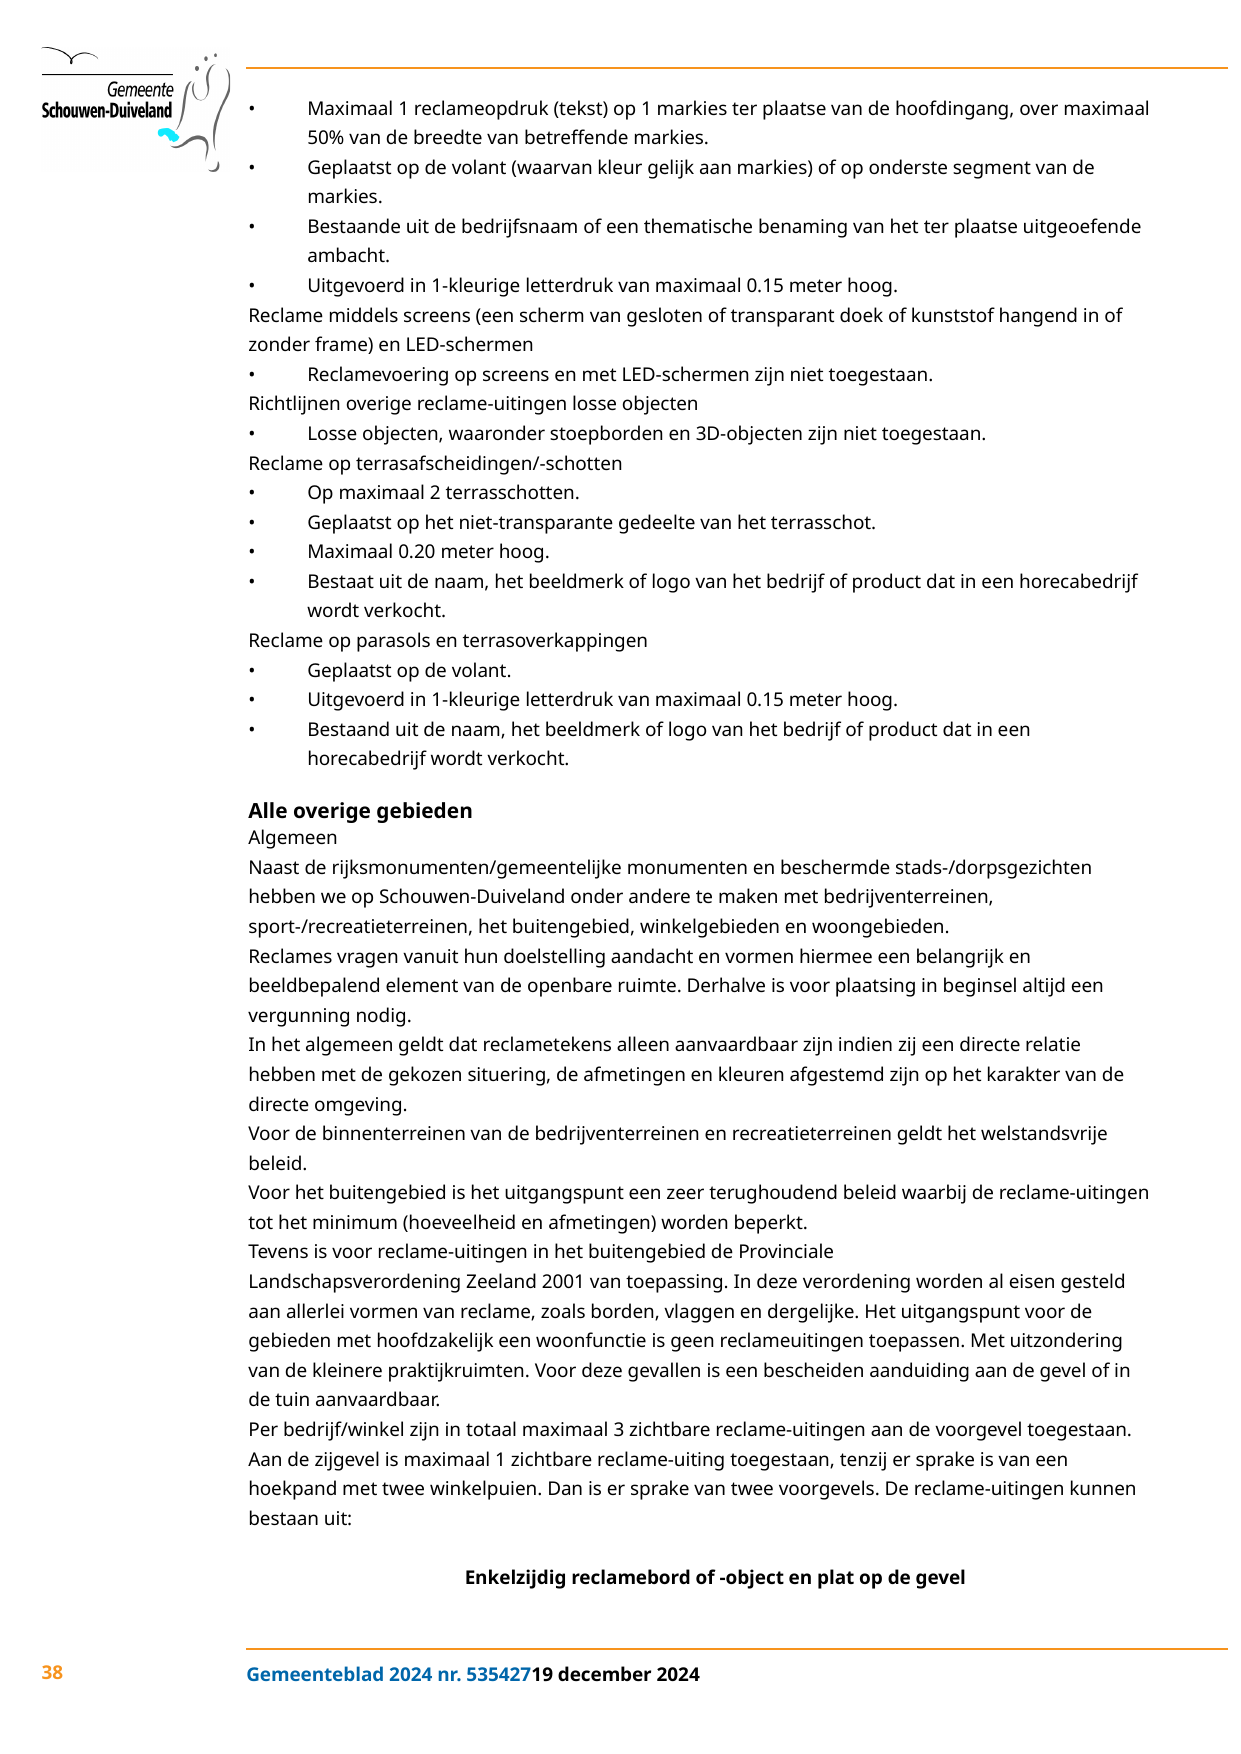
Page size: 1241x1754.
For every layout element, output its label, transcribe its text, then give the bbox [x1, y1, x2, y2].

list Geplaatst op de volant. [248, 657, 1152, 683]
list Uitgevoerd in 1-kleurige letterdruk van maximaal 0.15 meter hoog. [248, 686, 1152, 712]
list Maximaal 0.20 meter hoog. [248, 538, 1152, 564]
text Reclame op parasols en terrasoverkappingen [248, 627, 1152, 653]
text Reclame op terrasafscheidingen/-schotten [248, 450, 1152, 476]
list Bestaande uit de bedrijfsnaam of een thematische benaming van het ter plaatse uitgeoefende ambacht. [248, 213, 1152, 268]
list Bestaand uit de naam, het beeldmerk of logo van het bedrijf of product dat in een horecabedrijf wordt verkocht. [248, 716, 1152, 771]
text Richtlijnen overige reclame-uitingen losse objecten [248, 391, 1152, 416]
list Bestaat uit de naam, het beeldmerk of logo van het bedrijf of product dat in een horecabedrijf wordt verkocht. [248, 568, 1152, 623]
table_header Enkelzijdig reclamebord of -object en plat op de gevel [465, 1564, 1152, 1590]
list Op maximaal 2 terrasschotten. [248, 479, 1152, 505]
text Voor het buitengebied is het uitgangspunt een zeer terughoudend beleid waarbij de reclame-uitingen tot het minimum (hoeveelheid en afmetingen) worden beperkt. [248, 1179, 1152, 1235]
text Voor de binnenterreinen van de bedrijventerreinen en recreatieterreinen geldt het welstandsvrije beleid. [248, 1120, 1152, 1176]
table_header [248, 1564, 464, 1590]
list Maximaal 1 reclameopdruk (tekst) op 1 markies ter plaatse van de hoofdingang, over maximaal 50% van de breedte van betreffende markies. [248, 95, 1152, 150]
list Geplaatst op de volant (waarvan kleur gelijk aan markies) of op onderste segment van de markies. [248, 154, 1152, 209]
list Reclamevoering op screens en met LED-schermen zijn niet toegestaan. [248, 361, 1152, 387]
text Landschapsverordening Zeeland 2001 van toepassing. In deze verordening worden al eisen gesteld aan allerlei vormen van reclame, zoals borden, vlaggen en dergelijke. Het uitgangspunt voor de gebieden met hoofdzakelijk een woonfunctie is geen reclameuitingen toepassen. Met uitzondering van de kleinere praktijkruimten. Voor deze gevallen is een bescheiden aanduiding aan de gevel of in de tuin aanvaardbaar. [248, 1268, 1152, 1412]
list Uitgevoerd in 1-kleurige letterdruk van maximaal 0.15 meter hoog. [248, 272, 1152, 298]
text Naast de rijksmonumenten/gemeentelijke monumenten en beschermde stads-/dorpsgezichten hebben we op Schouwen-Duiveland onder andere te maken met bedrijventerreinen, sport-/recreatieterreinen, het buitengebied, winkelgebieden en woongebieden. [248, 854, 1152, 939]
list Geplaatst op het niet-transparante gedeelte van het terrasschot. [248, 509, 1152, 535]
picture [41, 47, 231, 172]
text Per bedrijf/winkel zijn in totaal maximaal 3 zichtbare reclame-uitingen aan de voorgevel toegestaan. Aan de zijgevel is maximaal 1 zichtbare reclame-uiting toegestaan, tenzij er sprake is van een hoekpand met twee winkelpuien. Dan is er sprake van twee voorgevels. De reclame-uitingen kunnen bestaan uit: [248, 1416, 1152, 1531]
text Algemeen [248, 824, 1152, 850]
text In het algemeen geldt dat reclametekens alleen aanvaardbaar zijn indien zij een directe relatie hebben met de gekozen situering, de afmetingen en kleuren afgestemd zijn op het karakter van de directe omgeving. [248, 1032, 1152, 1116]
list Losse objecten, waaronder stoepborden en 3D-objecten zijn niet toegestaan. [248, 420, 1152, 446]
text Tevens is voor reclame-uitingen in het buitengebied de Provinciale [248, 1239, 1152, 1264]
text Reclames vragen vanuit hun doelstelling aandacht en vormen hiermee een belangrijk en beeldbepalend element van de openbare ruimte. Derhalve is voor plaatsing in beginsel altijd een vergunning nodig. [248, 943, 1152, 1028]
text Alle overige gebieden [248, 796, 1152, 824]
text Reclame middels screens (een scherm van gesloten of transparant doek of kunststof hangend in of zonder frame) en LED-schermen [248, 302, 1152, 357]
